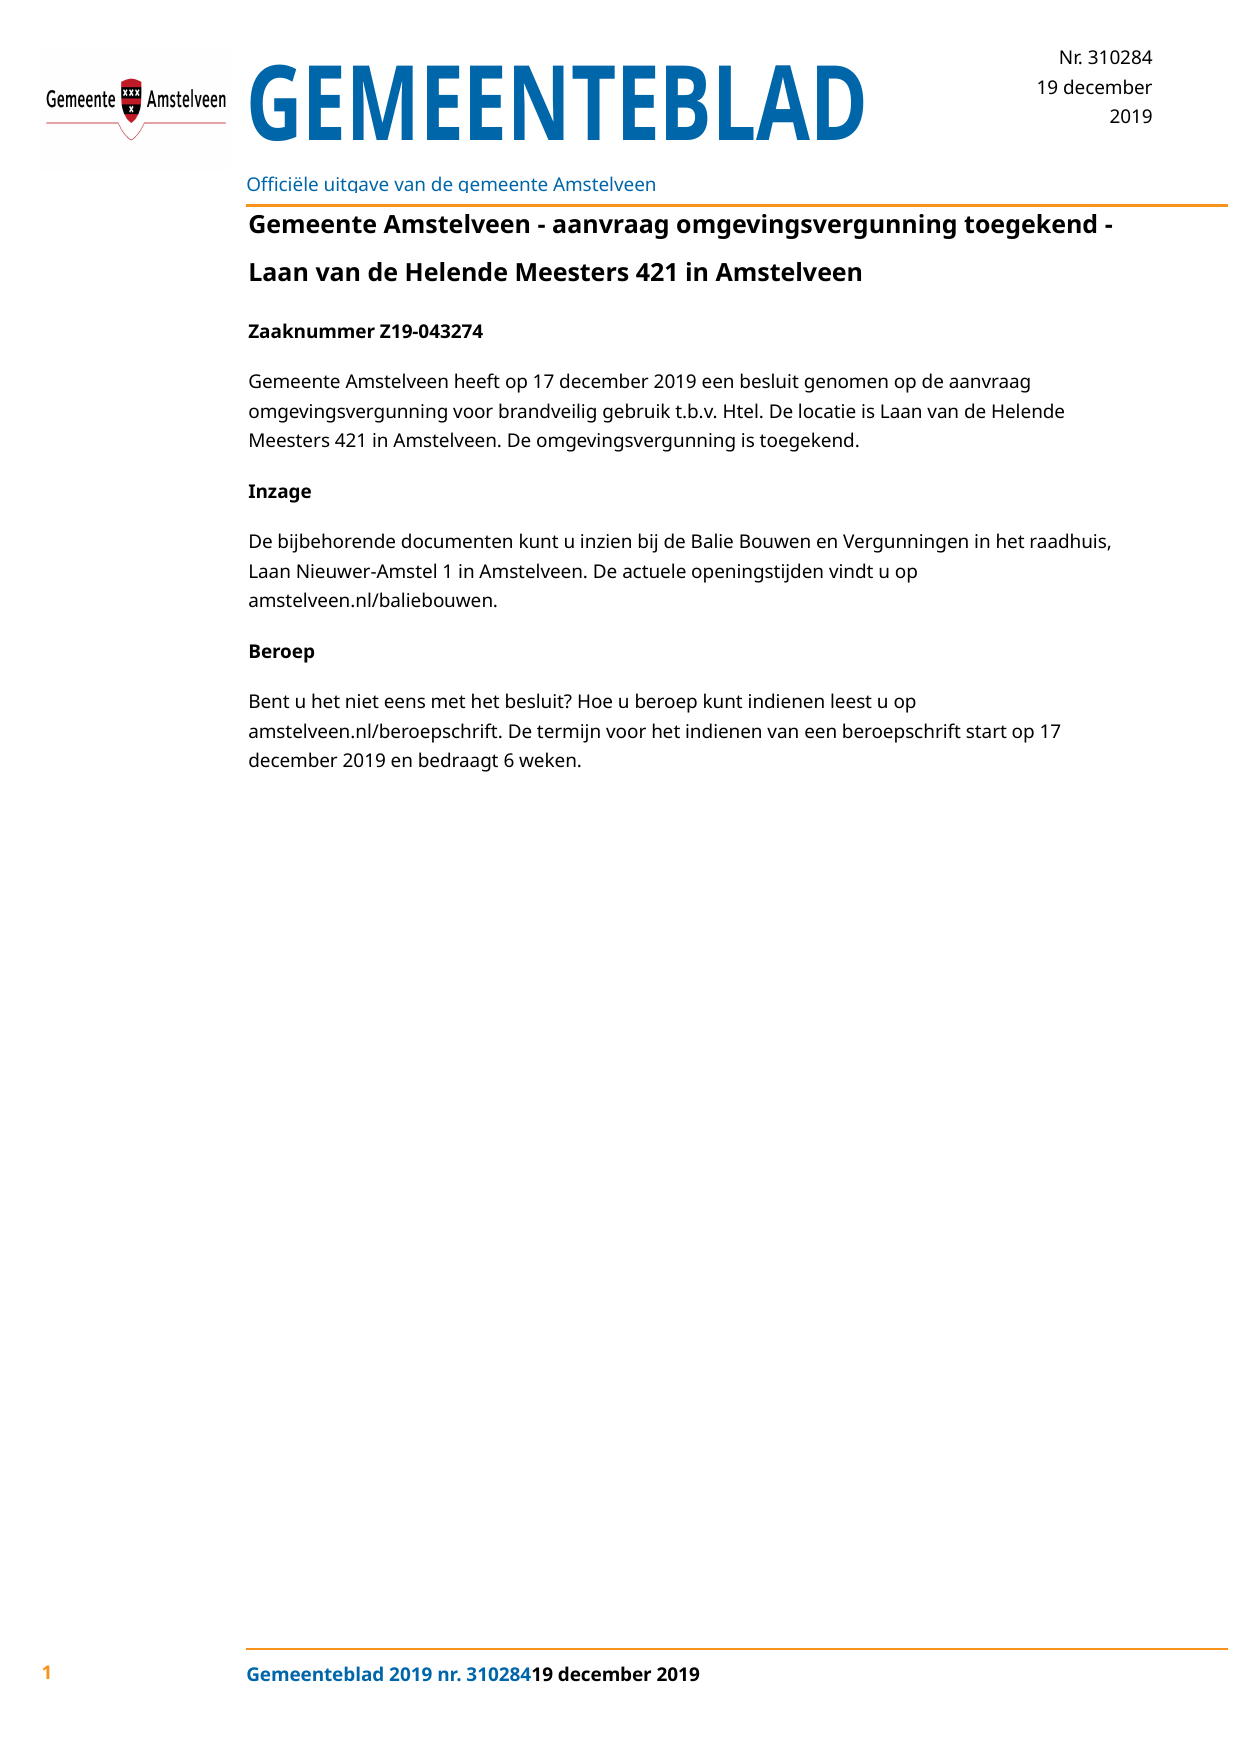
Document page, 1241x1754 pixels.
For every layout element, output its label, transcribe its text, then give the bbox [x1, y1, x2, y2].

text Zaaknummer Z19-043274 [248, 318, 1152, 344]
text Gemeente Amstelveen heeft op 17 december 2019 een besluit genomen op de aanvraag omgevingsvergunning voor brandveilig gebruik t.b.v. Htel. De locatie is Laan van de Helende Meesters 421 in Amstelveen. De omgevingsvergunning is toegekend. [248, 368, 1152, 453]
text Beroep [248, 638, 1152, 664]
picture [41, 47, 231, 172]
text Inzage [248, 478, 1152, 504]
text De bijbehorende documenten kunt u inzien bij de Balie Bouwen en Vergunningen in het raadhuis, Laan Nieuwer-Amstel 1 in Amstelveen. De actuele openingstijden vindt u op amstelveen.nl/baliebouwen. [248, 528, 1152, 613]
text Bent u het niet eens met het besluit? Hoe u beroep kunt indienen leest u op amstelveen.nl/beroepschrift. De termijn voor het indienen van een beroepschrift start op 17 december 2019 en bedraagt 6 weken. [248, 688, 1152, 773]
text Gemeente Amstelveen - aanvraag omgevingsvergunning toegekend - Laan van de Helende Meesters 421 in Amstelveen [248, 207, 1152, 288]
